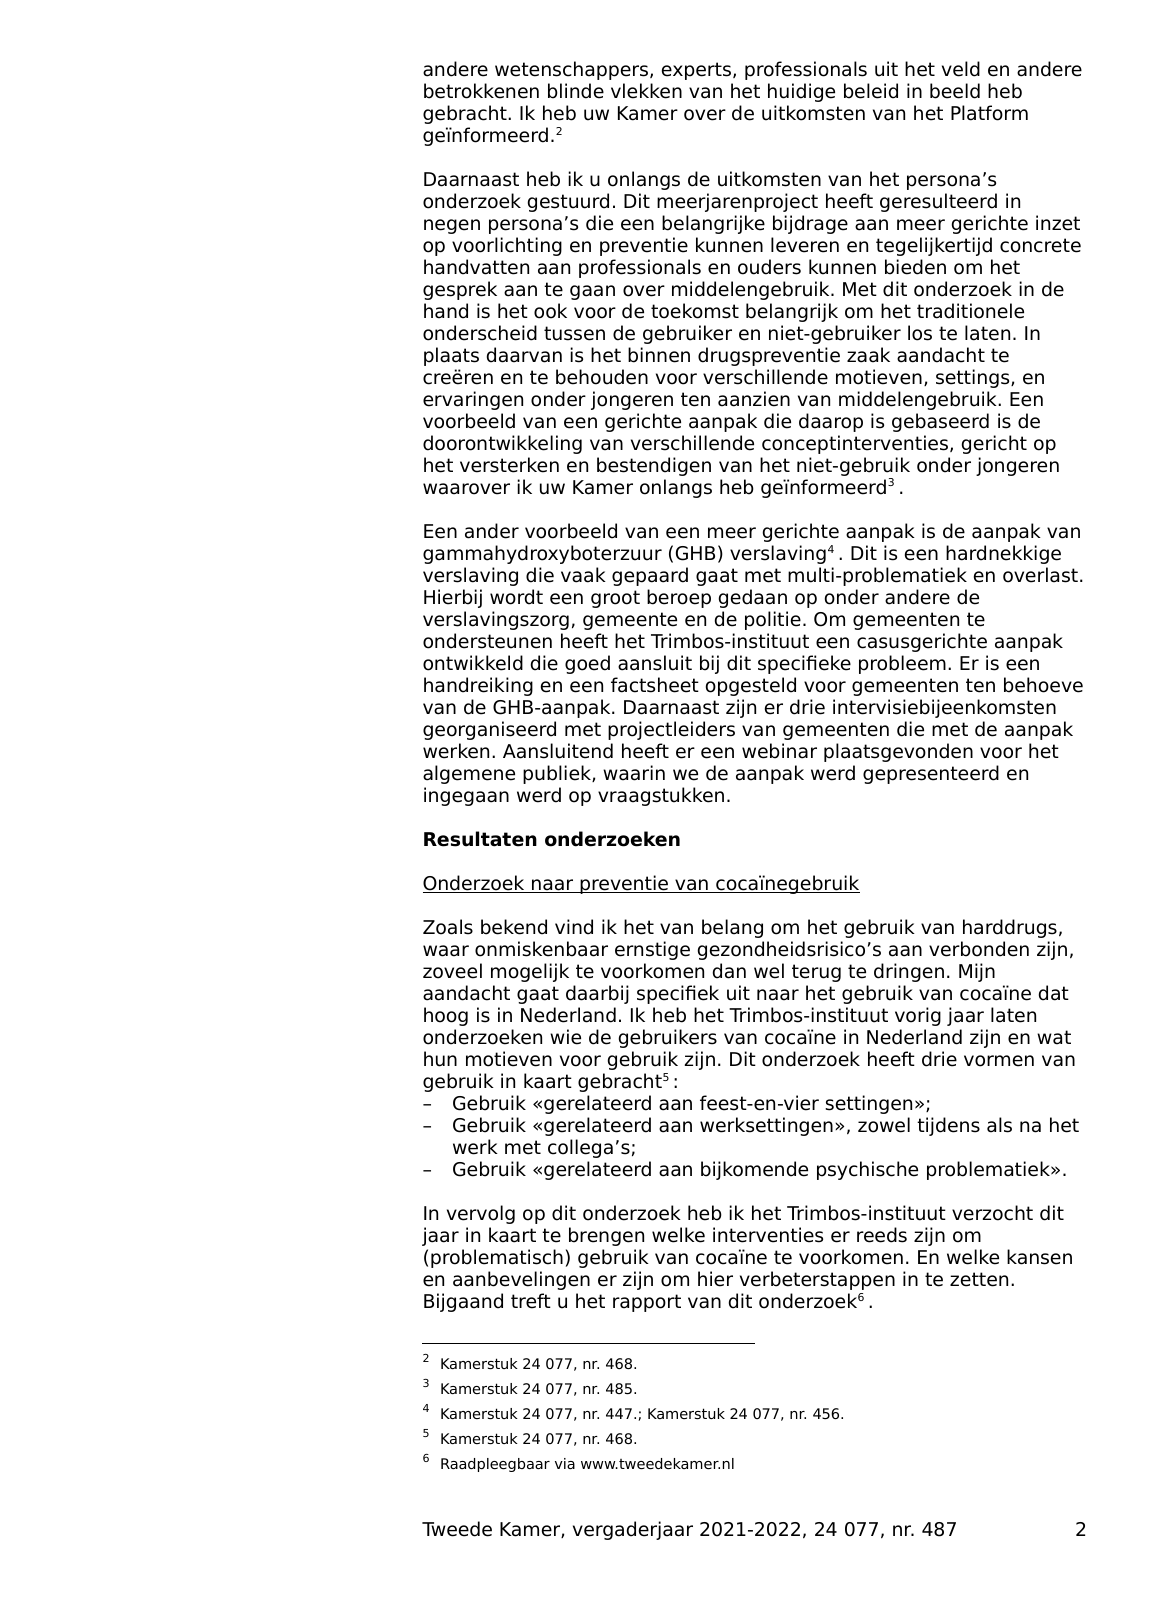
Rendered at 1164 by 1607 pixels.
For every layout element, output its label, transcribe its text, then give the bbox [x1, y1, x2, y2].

subtitle Resultaten onderzoeken [422, 829, 1087, 851]
text – Gebruik «gerelateerd aan werksettingen», zowel tijdens als na het werk met collega’s; [422, 1115, 1087, 1159]
text Kamerstuk 24 077, nr. 468. [422, 1352, 1087, 1374]
text Kamerstuk 24 077, nr. 485. [422, 1377, 1087, 1399]
text Kamerstuk 24 077, nr. 447.; Kamerstuk 24 077, nr. 456. [422, 1402, 1087, 1424]
subtitle Onderzoek naar preventie van cocaïnegebruik [422, 873, 1087, 895]
text Een ander voorbeeld van een meer gerichte aanpak is de aanpak van gammahydroxyboterzuur (GHB) verslaving. Dit is een hardnekkige verslaving die vaak gepaard gaat met multi-problematiek en overlast. Hierbij wordt een groot beroep gedaan op onder andere de verslavingszorg, gemeente en de politie. Om gemeenten te ondersteunen heeft het Trimbos-instituut een casusgerichte aanpak ontwikkeld die goed aansluit bij dit specifieke probleem. Er is een handreiking en een factsheet opgesteld voor gemeenten ten behoeve van de GHB-aanpak. Daarnaast zijn er drie intervisiebijeenkomsten georganiseerd met projectleiders van gemeenten die met de aanpak werken. Aansluitend heeft er een webinar plaatsgevonden voor het algemene publiek, waarin we de aanpak werd gepresenteerd en ingegaan werd op vraagstukken. [422, 521, 1087, 807]
text – Gebruik «gerelateerd aan bijkomende psychische problematiek». [422, 1159, 1087, 1181]
text Zoals bekend vind ik het van belang om het gebruik van harddrugs, waar onmiskenbaar ernstige gezondheidsrisico’s aan verbonden zijn, zoveel mogelijk te voorkomen dan wel terug te dringen. Mijn aandacht gaat daarbij specifiek uit naar het gebruik van cocaïne dat hoog is in Nederland. Ik heb het Trimbos-instituut vorig jaar laten onderzoeken wie de gebruikers van cocaïne in Nederland zijn en wat hun motieven voor gebruik zijn. Dit onderzoek heeft drie vormen van gebruik in kaart gebracht: [422, 917, 1087, 1093]
text Kamerstuk 24 077, nr. 468. [422, 1427, 1087, 1449]
text andere wetenschappers, experts, professionals uit het veld en andere betrokkenen blinde vlekken van het huidige beleid in beeld heb gebracht. Ik heb uw Kamer over de uitkomsten van het Platform geïnformeerd. [422, 59, 1087, 147]
text Raadpleegbaar via www.tweedekamer.nl [422, 1452, 1087, 1474]
text – Gebruik «gerelateerd aan feest-en-vier settingen»; [422, 1093, 1087, 1115]
text Daarnaast heb ik u onlangs de uitkomsten van het persona’s onderzoek gestuurd. Dit meerjarenproject heeft geresulteerd in negen persona’s die een belangrijke bijdrage aan meer gerichte inzet op voorlichting en preventie kunnen leveren en tegelijkertijd concrete handvatten aan professionals en ouders kunnen bieden om het gesprek aan te gaan over middelengebruik. Met dit onderzoek in de hand is het ook voor de toekomst belangrijk om het traditionele onderscheid tussen de gebruiker en niet-gebruiker los te laten. In plaats daarvan is het binnen drugspreventie zaak aandacht te creëren en te behouden voor verschillende motieven, settings, en ervaringen onder jongeren ten aanzien van middelengebruik. Een voorbeeld van een gerichte aanpak die daarop is gebaseerd is de doorontwikkeling van verschillende conceptinterventies, gericht op het versterken en bestendigen van het niet-gebruik onder jongeren waarover ik uw Kamer onlangs heb geïnformeerd. [422, 169, 1087, 499]
text In vervolg op dit onderzoek heb ik het Trimbos-instituut verzocht dit jaar in kaart te brengen welke interventies er reeds zijn om (problematisch) gebruik van cocaïne te voorkomen. En welke kansen en aanbevelingen er zijn om hier verbeterstappen in te zetten. Bijgaand treft u het rapport van dit onderzoek. [422, 1203, 1087, 1313]
